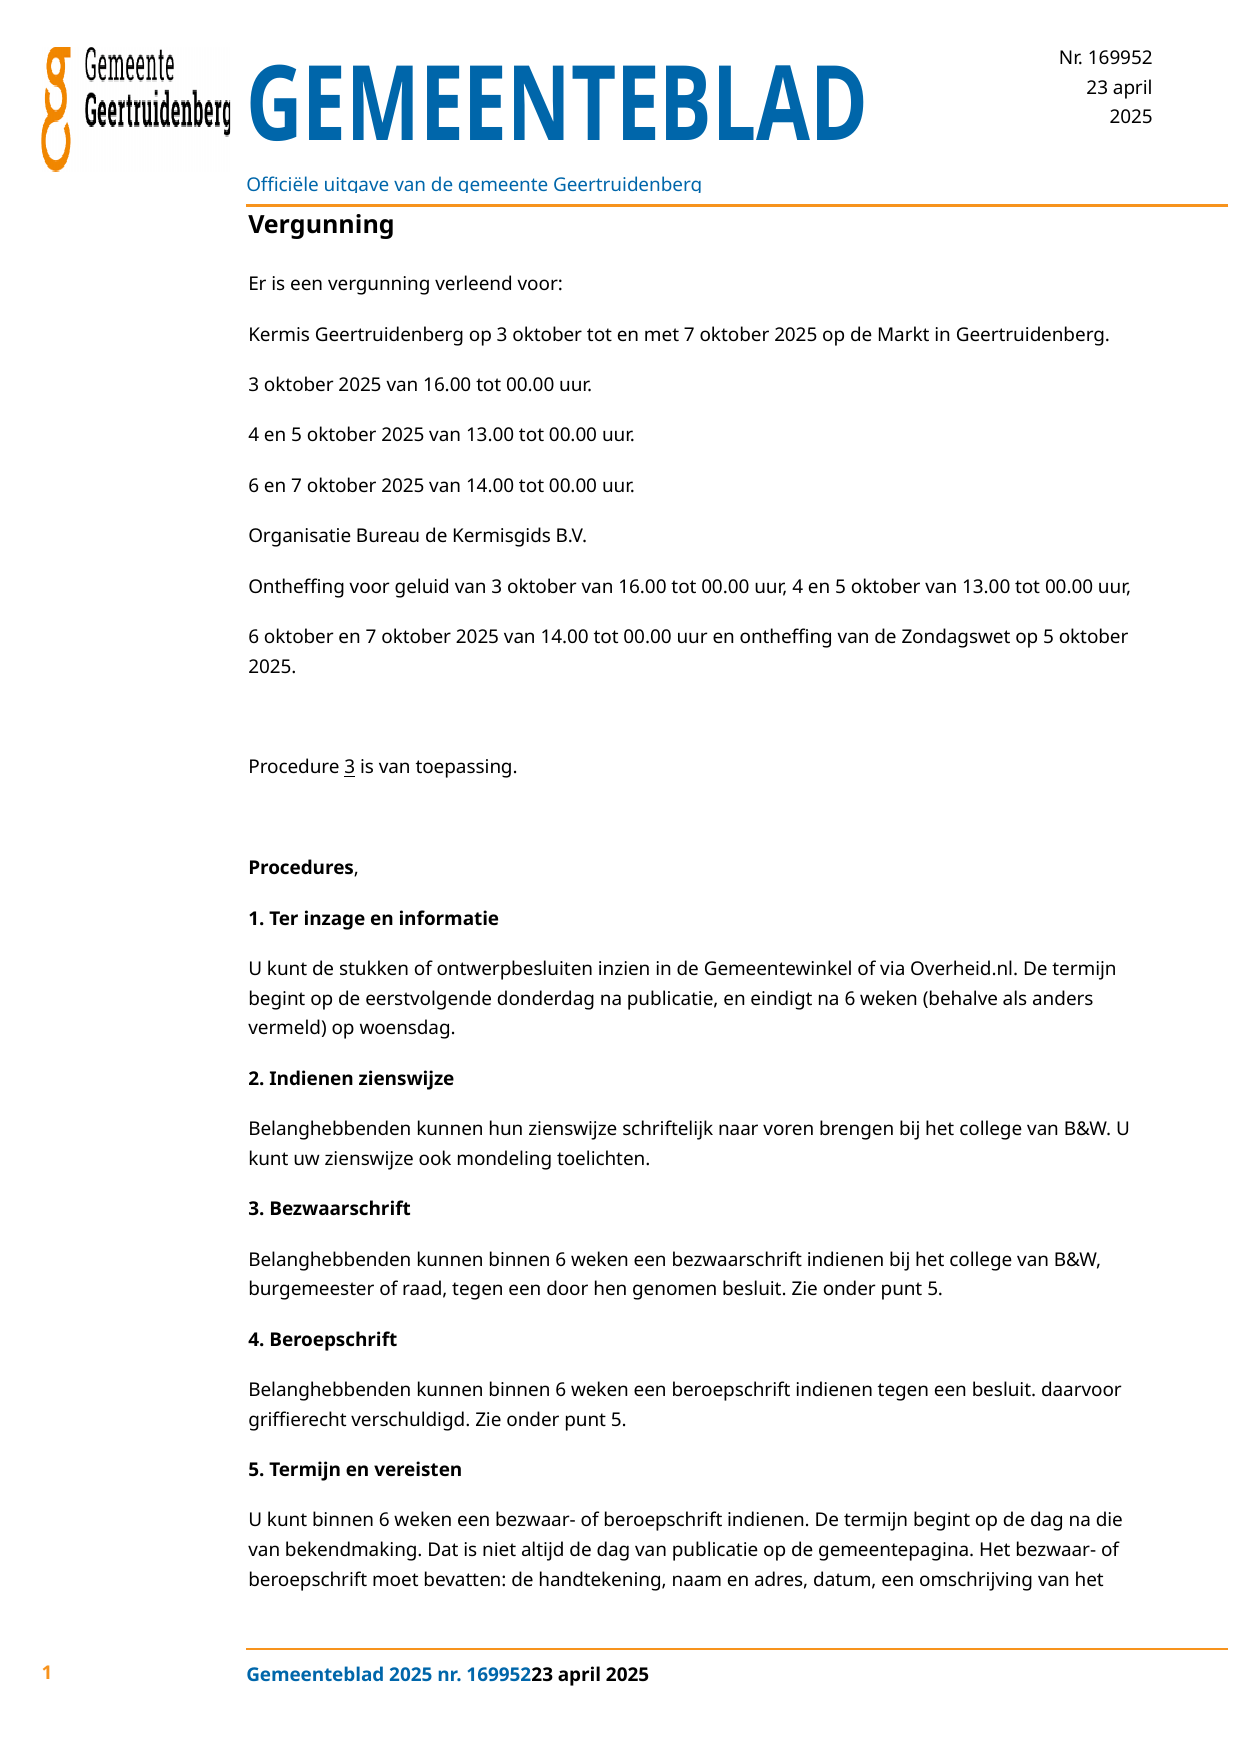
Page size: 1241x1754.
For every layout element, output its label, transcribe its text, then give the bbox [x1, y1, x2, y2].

text Procedures, [248, 854, 1152, 880]
text 4 en 5 oktober 2025 van 13.00 tot 00.00 uur. [248, 422, 1152, 447]
text 4. Beroepschrift [248, 1326, 1152, 1351]
text Er is een vergunning verleend voor: [248, 270, 1152, 296]
text 2. Indienen zienswijze [248, 1065, 1152, 1091]
text Organisatie Bureau de Kermisgids B.V. [248, 522, 1152, 548]
text U kunt de stukken of ontwerpbesluiten inzien in de Gemeentewinkel of via Overheid.nl. De termijn begint op de eerstvolgende donderdag na publicatie, en eindigt na 6 weken (behalve als anders vermeld) op woensdag. [248, 955, 1152, 1040]
text 1. Ter inzage en informatie [248, 905, 1152, 931]
text Belanghebbenden kunnen hun zienswijze schriftelijk naar voren brengen bij het college van B&W. U kunt uw zienswijze ook mondeling toelichten. [248, 1115, 1152, 1171]
text Belanghebbenden kunnen binnen 6 weken een bezwaarschrift indienen bij het college van B&W, burgemeester of raad, tegen een door hen genomen besluit. Zie onder punt 5. [248, 1246, 1152, 1301]
text 5. Termijn en vereisten [248, 1456, 1152, 1482]
text 6 en 7 oktober 2025 van 14.00 tot 00.00 uur. [248, 472, 1152, 498]
picture [41, 47, 231, 172]
text 3. Bezwaarschrift [248, 1195, 1152, 1221]
text Ontheffing voor geluid van 3 oktober van 16.00 tot 00.00 uur, 4 en 5 oktober van 13.00 tot 00.00 uur, [248, 573, 1152, 598]
text 6 oktober en 7 oktober 2025 van 14.00 tot 00.00 uur en ontheffing van de Zondagswet op 5 oktober 2025. [248, 623, 1152, 678]
text Vergunning [248, 207, 1152, 241]
text U kunt binnen 6 weken een bezwaar- of beroepschrift indienen. De termijn begint op de dag na die van bekendmaking. Dat is niet altijd de dag van publicatie op de gemeentepagina. Het bezwaar- of beroepschrift moet bevatten: de handtekening, naam en adres, datum, een omschrijving van het [248, 1507, 1152, 1591]
text 3 oktober 2025 van 16.00 tot 00.00 uur. [248, 371, 1152, 397]
text Kermis Geertruidenberg op 3 oktober tot en met 7 oktober 2025 op de Markt in Geertruidenberg. [248, 321, 1152, 346]
text Procedure 3 is van toepassing. [248, 754, 1152, 779]
text Belanghebbenden kunnen binnen 6 weken een beroepschrift indienen tegen een besluit. daarvoor griffierecht verschuldigd. Zie onder punt 5. [248, 1376, 1152, 1431]
